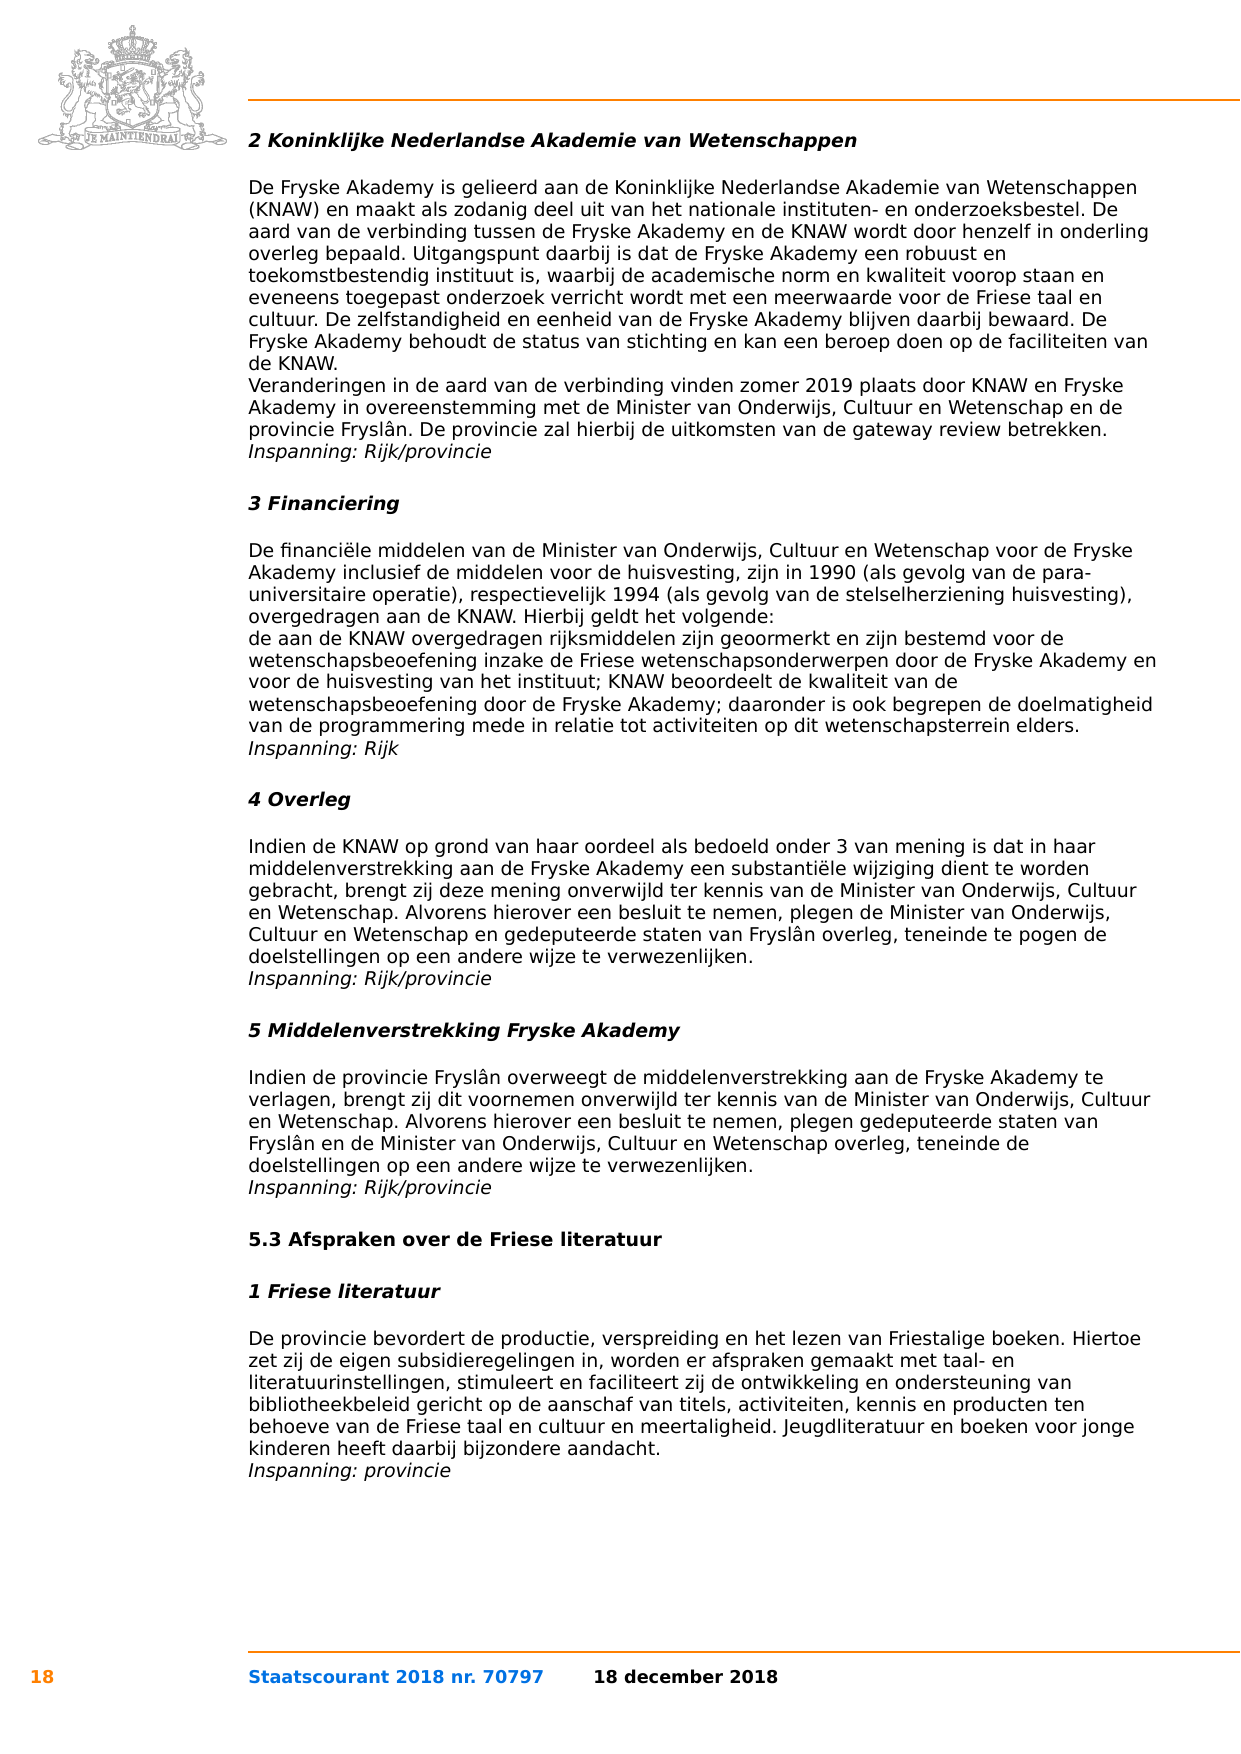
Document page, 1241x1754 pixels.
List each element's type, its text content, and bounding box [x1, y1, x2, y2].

text Veranderingen in de aard van de verbinding vinden zomer 2019 plaats door KNAW en Fryske Akademy in overeenstemming met de Minister van Onderwijs, Cultuur en Wetenschap en de provincie Fryslân. De provincie zal hierbij de uitkomsten van de gateway review betrekken. [248, 375, 1163, 441]
text Inspanning: provincie [248, 1460, 1163, 1482]
text De Fryske Akademy is gelieerd aan de Koninklijke Nederlandse Akademie van Wetenschappen (KNAW) en maakt als zodanig deel uit van het nationale instituten- en onderzoeksbestel. De aard van de verbinding tussen de Fryske Akademy en de KNAW wordt door henzelf in onderling overleg bepaald. Uitgangspunt daarbij is dat de Fryske Akademy een robuust en toekomstbestendig instituut is, waarbij de academische norm en kwaliteit voorop staan en eveneens toegepast onderzoek verricht wordt met een meerwaarde voor de Friese taal en cultuur. De zelfstandigheid en eenheid van de Fryske Akademy blijven daarbij bewaard. De Fryske Akademy behoudt de status van stichting en kan een beroep doen op de faciliteiten van de KNAW. [248, 177, 1163, 375]
text de aan de KNAW overgedragen rijksmiddelen zijn geoormerkt en zijn bestemd voor de wetenschapsbeoefening inzake de Friese wetenschapsonderwerpen door de Fryske Akademy en voor de huisvesting van het instituut; KNAW beoordeelt de kwaliteit van de wetenschapsbeoefening door de Fryske Akademy; daaronder is ook begrepen de doelmatigheid van de programmering mede in relatie tot activiteiten op dit wetenschapsterrein elders. [248, 627, 1163, 737]
picture [38, 25, 227, 150]
subtitle 1 Friese literatuur [248, 1281, 1163, 1303]
subtitle 2 Koninklijke Nederlandse Akademie van Wetenschappen [248, 130, 1163, 152]
text Inspanning: Rijk/provincie [248, 968, 1163, 990]
text Inspanning: Rijk/provincie [248, 1177, 1163, 1199]
subtitle 5 Middelenverstrekking Fryske Akademy [248, 1020, 1163, 1042]
subtitle 4 Overleg [248, 789, 1163, 811]
subtitle 5.3 Afspraken over de Friese literatuur [248, 1229, 1163, 1251]
subtitle 3 Financiering [248, 493, 1163, 514]
text Inspanning: Rijk [248, 737, 1163, 759]
text Indien de KNAW op grond van haar oordeel als bedoeld onder 3 van mening is dat in haar middelenverstrekking aan de Fryske Akademy een substantiële wijziging dient te worden gebracht, brengt zij deze mening onverwijld ter kennis van de Minister van Onderwijs, Cultuur en Wetenschap. Alvorens hierover een besluit te nemen, plegen de Minister van Onderwijs, Cultuur en Wetenschap en gedeputeerde staten van Fryslân overleg, teneinde te pogen de doelstellingen op een andere wijze te verwezenlijken. [248, 836, 1163, 968]
text De provincie bevordert de productie, verspreiding en het lezen van Friestalige boeken. Hiertoe zet zij de eigen subsidieregelingen in, worden er afspraken gemaakt met taal- en literatuurinstellingen, stimuleert en faciliteert zij de ontwikkeling en ondersteuning van bibliotheekbeleid gericht op de aanschaf van titels, activiteiten, kennis en producten ten behoeve van de Friese taal en cultuur en meertaligheid. Jeugdliteratuur en boeken voor jonge kinderen heeft daarbij bijzondere aandacht. [248, 1328, 1163, 1460]
text De financiële middelen van de Minister van Onderwijs, Cultuur en Wetenschap voor de Fryske Akademy inclusief de middelen voor de huisvesting, zijn in 1990 (als gevolg van de para-universitaire operatie), respectievelijk 1994 (als gevolg van de stelselherziening huisvesting), overgedragen aan de KNAW. Hierbij geldt het volgende: [248, 539, 1163, 627]
text Inspanning: Rijk/provincie [248, 441, 1163, 463]
text Indien de provincie Fryslân overweegt de middelenverstrekking aan de Fryske Akademy te verlagen, brengt zij dit voornemen onverwijld ter kennis van de Minister van Onderwijs, Cultuur en Wetenschap. Alvorens hierover een besluit te nemen, plegen gedeputeerde staten van Fryslân en de Minister van Onderwijs, Cultuur en Wetenschap overleg, teneinde de doelstellingen op een andere wijze te verwezenlijken. [248, 1067, 1163, 1177]
